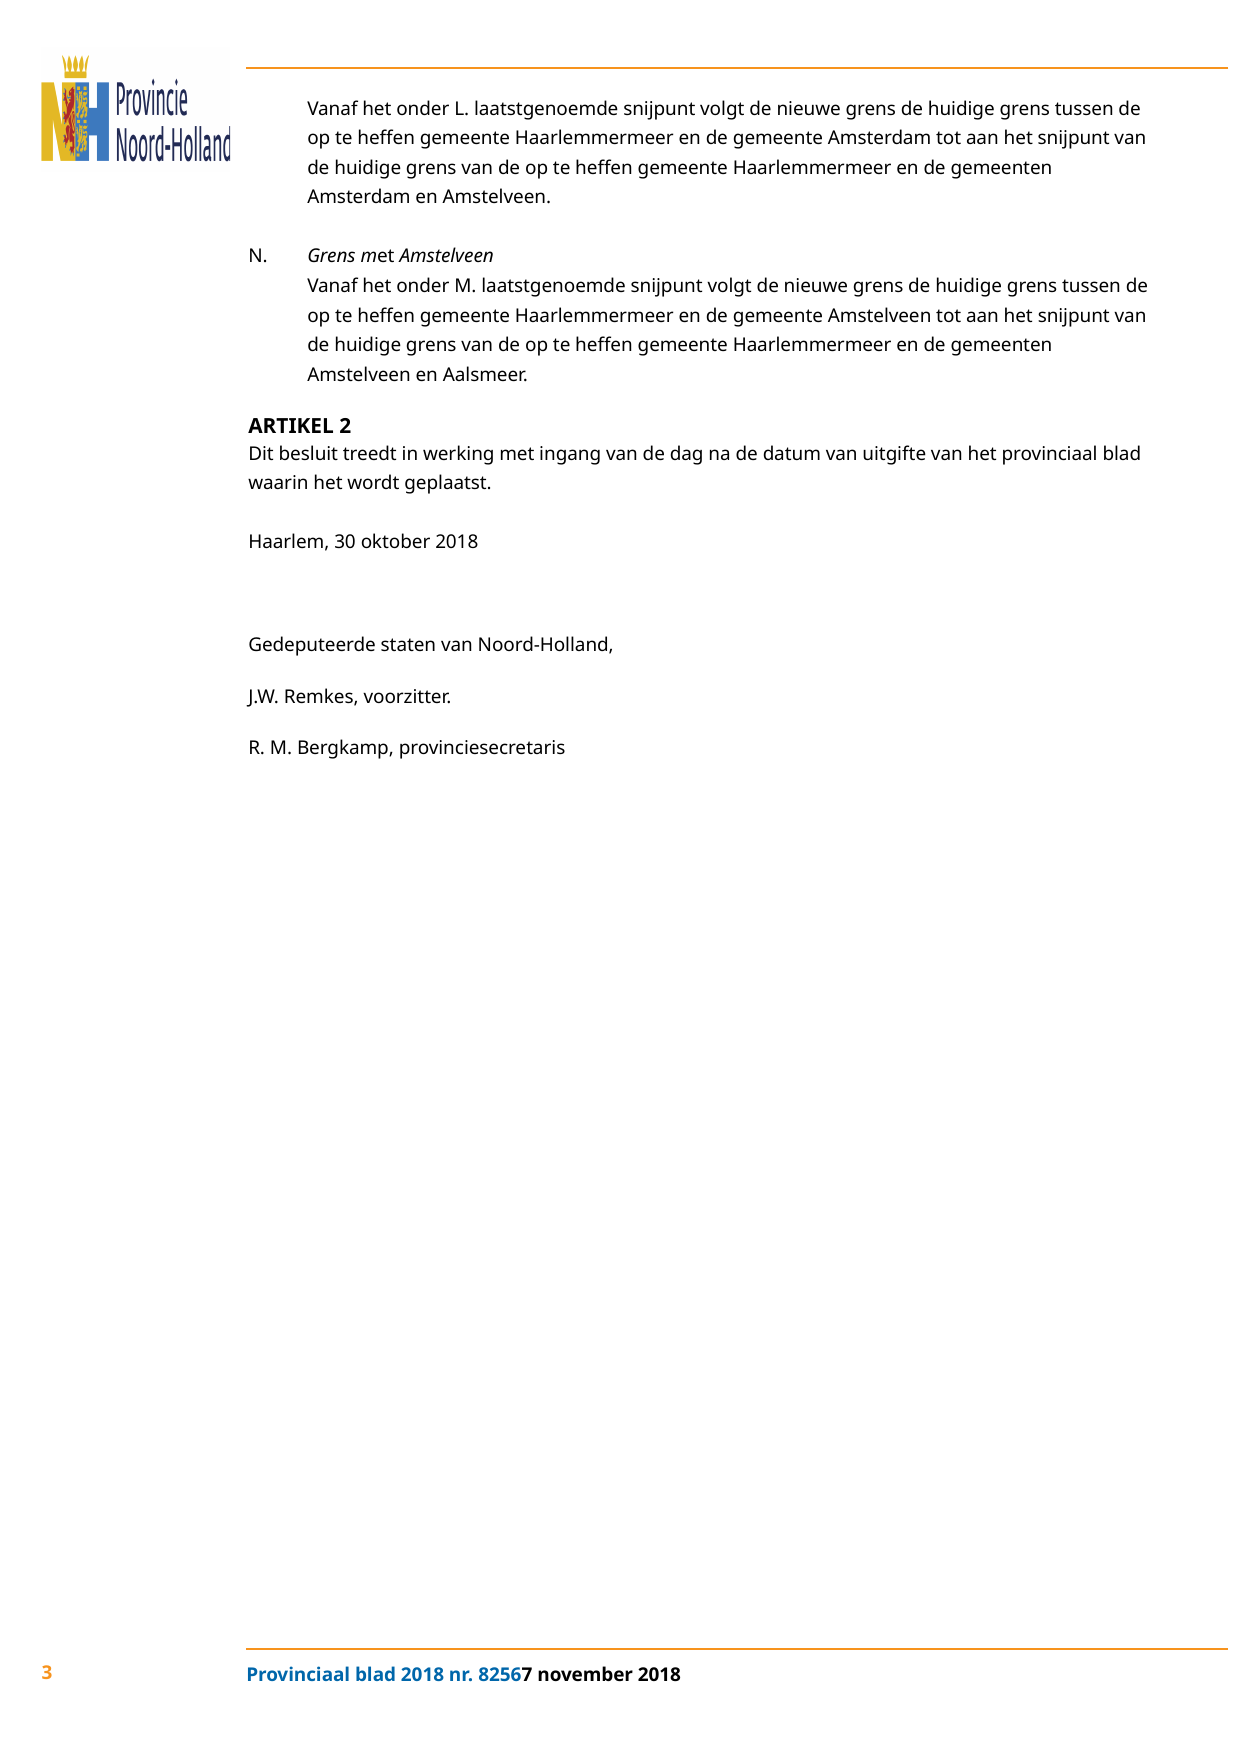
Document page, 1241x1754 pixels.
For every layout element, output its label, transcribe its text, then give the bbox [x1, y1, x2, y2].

text Haarlem, 30 oktober 2018 [248, 529, 1152, 554]
list Grens met Amstelveen [248, 243, 1152, 268]
text Gedeputeerde staten van Noord-Holland, [248, 632, 1152, 657]
list Vanaf het onder M. laatstgenoemde snijpunt volgt de nieuwe grens de huidige grens tussen de op te heffen gemeente Haarlemmermeer en de gemeente Amstelveen tot aan het snijpunt van de huidige grens van de op te heffen gemeente Haarlemmermeer en de gemeenten Amstelveen en Aalsmeer. [248, 272, 1152, 387]
text R. M. Bergkamp, provinciesecretaris [248, 734, 1152, 760]
text J.W. Remkes, voorzitter. [248, 683, 1152, 709]
picture [41, 47, 231, 172]
list Vanaf het onder L. laatstgenoemde snijpunt volgt de nieuwe grens de huidige grens tussen de op te heffen gemeente Haarlemmermeer en de gemeente Amsterdam tot aan het snijpunt van de huidige grens van de op te heffen gemeente Haarlemmermeer en de gemeenten Amsterdam en Amstelveen. [248, 95, 1152, 209]
text Dit besluit treedt in werking met ingang van de dag na de datum van uitgifte van het provinciaal blad waarin het wordt geplaatst. [248, 440, 1152, 495]
text ARTIKEL 2 [248, 411, 1152, 440]
